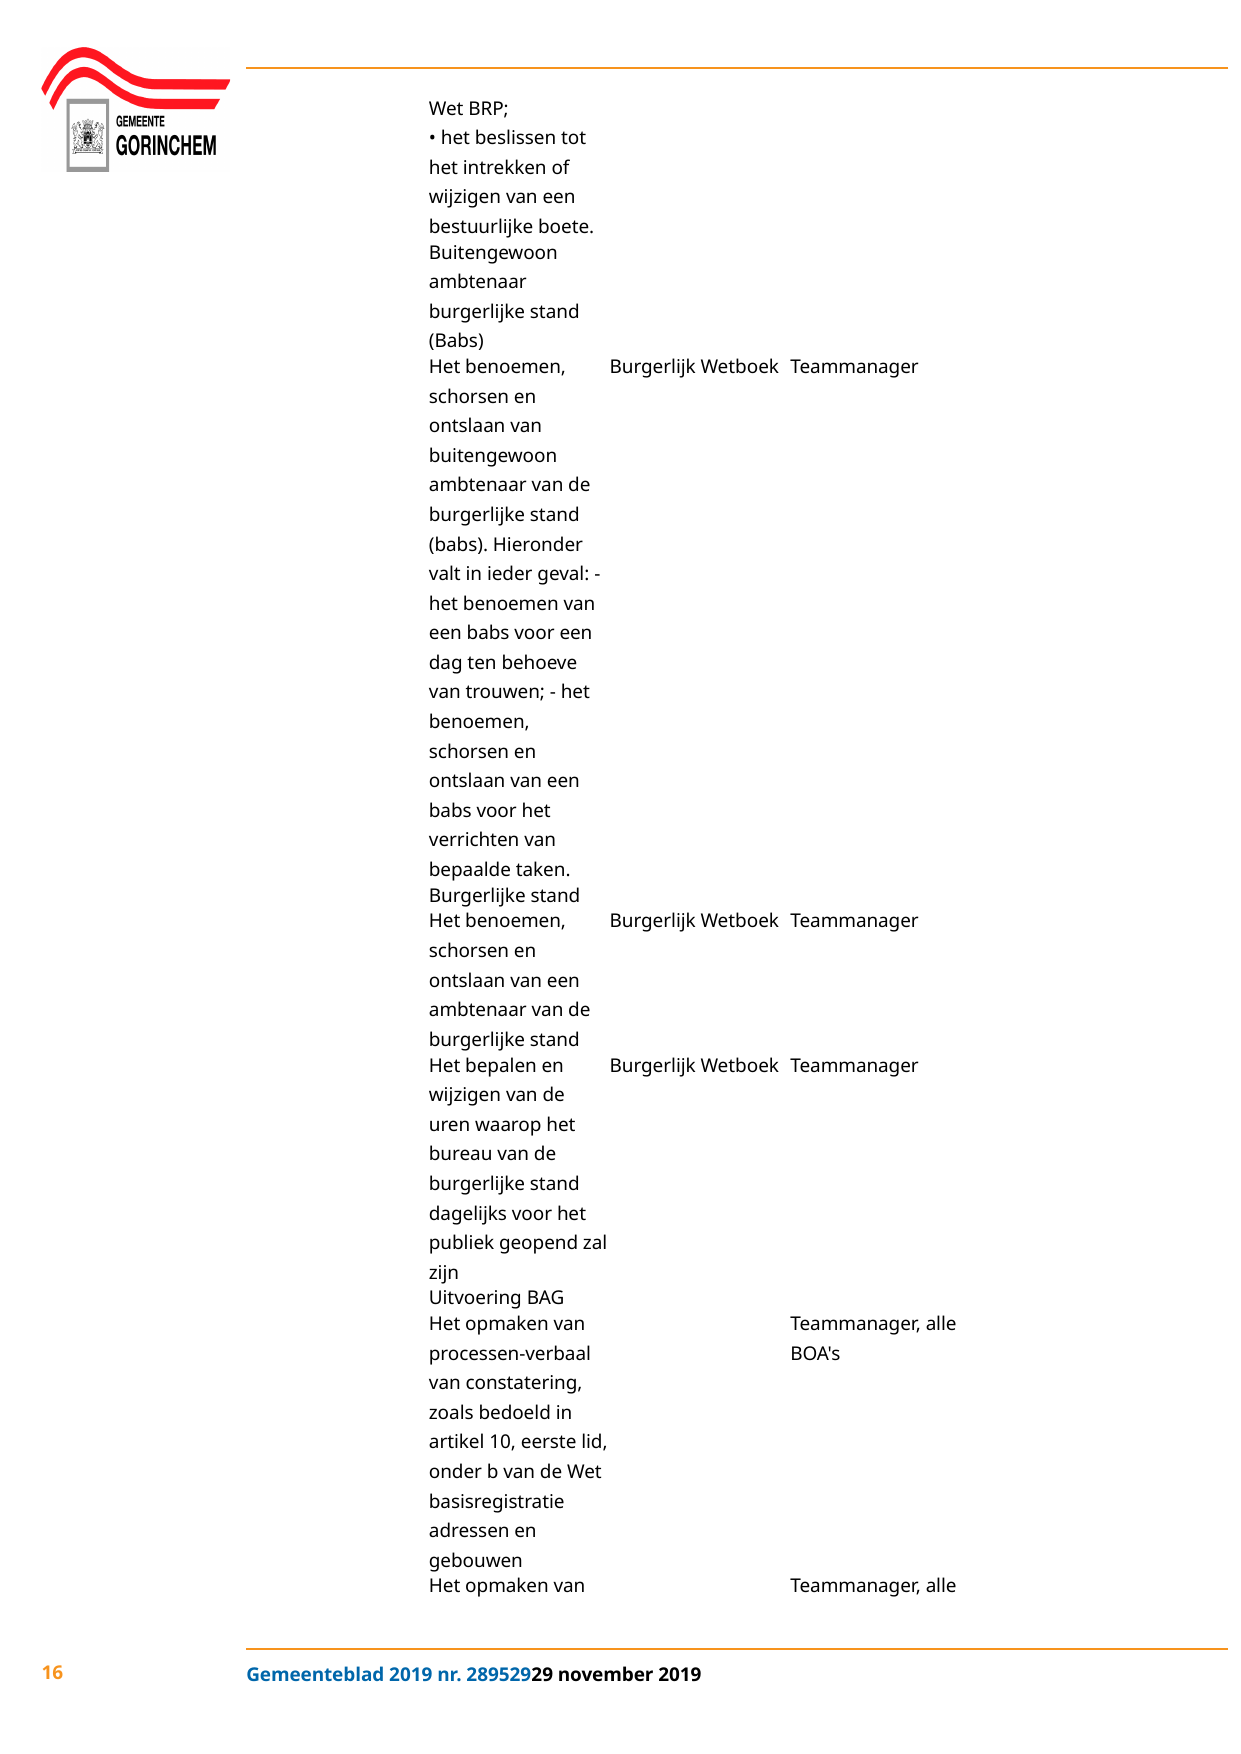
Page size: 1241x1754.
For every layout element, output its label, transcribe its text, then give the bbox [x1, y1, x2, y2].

table_cell Teammanager [790, 908, 971, 1052]
table_cell [248, 239, 429, 353]
table_cell [971, 1052, 1152, 1284]
table_cell Teammanager [790, 353, 971, 882]
table_cell Het opmaken van processen-verbaal van constatering, zoals bedoeld in artikel 10, eerste lid, onder b van de Wet basisregistratie adressen en gebouwen [429, 1310, 609, 1573]
table_cell Wet BRP; • het beslissen tot het intrekken of wijzigen van een bestuurlijke boete. [429, 95, 609, 239]
table_cell [971, 908, 1152, 1052]
table_cell Het benoemen, schorsen en ontslaan van buitengewoon ambtenaar van de burgerlijke stand (babs). Hieronder valt in ieder geval: - het benoemen van een babs voor een dag ten behoeve van trouwen; - het benoemen, schorsen en ontslaan van een babs voor het verrichten van bepaalde taken. [429, 353, 609, 882]
table_cell Burgerlijk Wetboek [609, 908, 790, 1052]
table_cell [248, 95, 429, 239]
table_cell [248, 1310, 429, 1573]
table_cell [971, 882, 1152, 908]
table_cell Teammanager, alle BOA's [790, 1310, 971, 1573]
table_cell [971, 239, 1152, 353]
table_cell [971, 1573, 1152, 1598]
table_cell [248, 882, 429, 908]
table_cell [790, 95, 971, 239]
table_cell [609, 239, 790, 353]
table_cell Het benoemen, schorsen en ontslaan van een ambtenaar van de burgerlijke stand [429, 908, 609, 1052]
table_cell Uitvoering BAG [429, 1285, 609, 1310]
table_cell Buitengewoon ambtenaar burgerlijke stand (Babs) [429, 239, 609, 353]
table_cell [790, 882, 971, 908]
table_cell [609, 1310, 790, 1573]
table_cell [971, 353, 1152, 882]
table_cell [609, 95, 790, 239]
table_cell [248, 353, 429, 882]
table_cell [790, 1285, 971, 1310]
table_cell Teammanager [790, 1052, 971, 1284]
table_cell Burgerlijk Wetboek [609, 353, 790, 882]
table_cell Burgerlijk Wetboek [609, 1052, 790, 1284]
table_cell Teammanager, alle [790, 1573, 971, 1598]
table_cell Het bepalen en wijzigen van de uren waarop het bureau van de burgerlijke stand dagelijks voor het publiek geopend zal zijn [429, 1052, 609, 1284]
table_cell [248, 1573, 429, 1598]
table_cell [609, 1573, 790, 1598]
table_cell [971, 1310, 1152, 1573]
table_cell [971, 95, 1152, 239]
picture [41, 47, 231, 172]
table_cell Het opmaken van [429, 1573, 609, 1598]
table_cell [609, 1285, 790, 1310]
table_cell [971, 1285, 1152, 1310]
table_cell [248, 1285, 429, 1310]
table_cell [790, 239, 971, 353]
table_cell Burgerlijke stand [429, 882, 609, 908]
table_cell [609, 882, 790, 908]
table_cell [248, 908, 429, 1052]
table_cell [248, 1052, 429, 1284]
